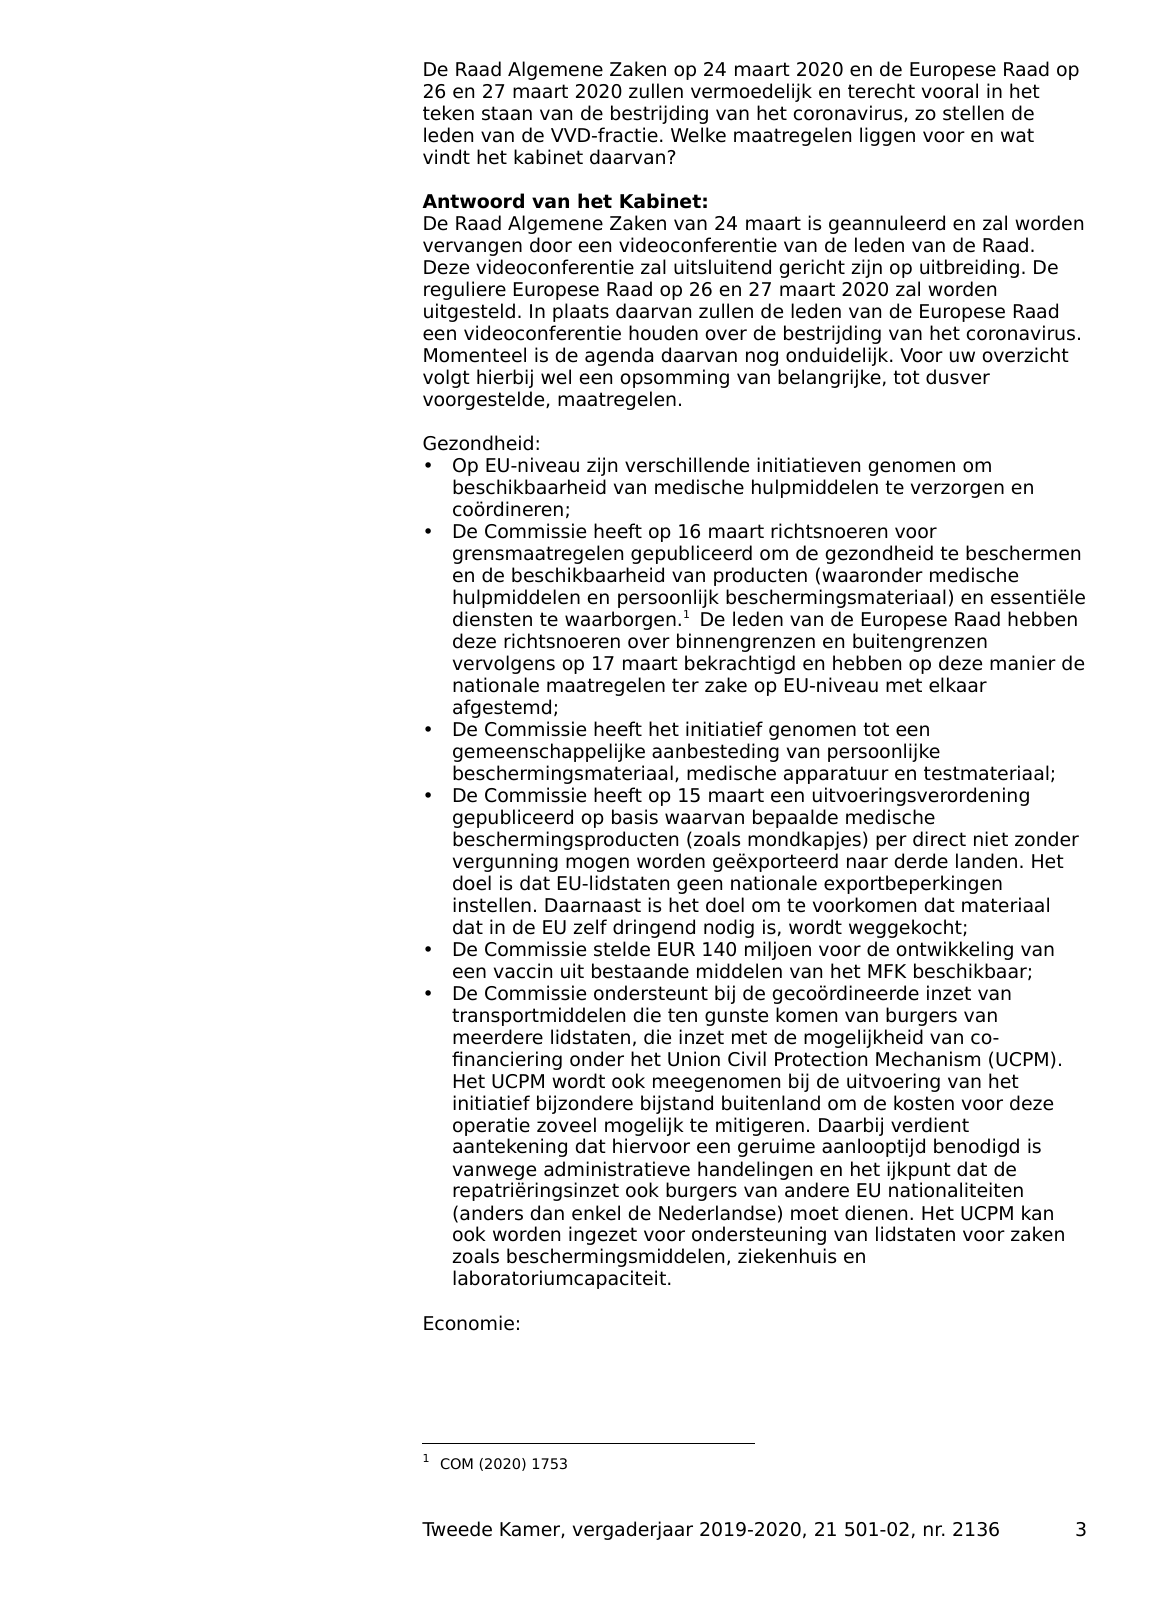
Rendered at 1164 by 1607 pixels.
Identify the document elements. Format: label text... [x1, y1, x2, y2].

text • Op EU-niveau zijn verschillende initiatieven genomen om beschikbaarheid van medische hulpmiddelen te verzorgen en coördineren; [422, 455, 1087, 521]
text • De Commissie heeft op 15 maart een uitvoeringsverordening gepubliceerd op basis waarvan bepaalde medische beschermingsproducten (zoals mondkapjes) per direct niet zonder vergunning mogen worden geëxporteerd naar derde landen. Het doel is dat EU-lidstaten geen nationale exportbeperkingen instellen. Daarnaast is het doel om te voorkomen dat materiaal dat in de EU zelf dringend nodig is, wordt weggekocht; [422, 785, 1087, 939]
text • De Commissie ondersteunt bij de gecoördineerde inzet van transportmiddelen die ten gunste komen van burgers van meerdere lidstaten, die inzet met de mogelijkheid van co-financiering onder het Union Civil Protection Mechanism (UCPM). Het UCPM wordt ook meegenomen bij de uitvoering van het initiatief bijzondere bijstand buitenland om de kosten voor deze operatie zoveel mogelijk te mitigeren. Daarbij verdient aantekening dat hiervoor een geruime aanlooptijd benodigd is vanwege administratieve handelingen en het ijkpunt dat de repatriëringsinzet ook burgers van andere EU nationaliteiten (anders dan enkel de Nederlandse) moet dienen. Het UCPM kan ook worden ingezet voor ondersteuning van lidstaten voor zaken zoals beschermingsmiddelen, ziekenhuis en laboratoriumcapaciteit. [422, 983, 1087, 1290]
text De Raad Algemene Zaken van 24 maart is geannuleerd en zal worden vervangen door een videoconferentie van de leden van de Raad. Deze videoconferentie zal uitsluitend gericht zijn op uitbreiding. De reguliere Europese Raad op 26 en 27 maart 2020 zal worden uitgesteld. In plaats daarvan zullen de leden van de Europese Raad een videoconferentie houden over de bestrijding van het coronavirus. Momenteel is de agenda daarvan nog onduidelijk. Voor uw overzicht volgt hierbij wel een opsomming van belangrijke, tot dusver voorgestelde, maatregelen. [422, 213, 1087, 411]
text • De Commissie heeft op 16 maart richtsnoeren voor grensmaatregelen gepubliceerd om de gezondheid te beschermen en de beschikbaarheid van producten (waaronder medische hulpmiddelen en persoonlijk beschermingsmateriaal) en essentiële diensten te waarborgen. De leden van de Europese Raad hebben deze richtsnoeren over binnengrenzen en buitengrenzen vervolgens op 17 maart bekrachtigd en hebben op deze manier de nationale maatregelen ter zake op EU-niveau met elkaar afgestemd; [422, 521, 1087, 719]
text • De Commissie heeft het initiatief genomen tot een gemeenschappelijke aanbesteding van persoonlijke beschermingsmateriaal, medische apparatuur en testmateriaal; [422, 719, 1087, 785]
text • De Commissie stelde EUR 140 miljoen voor de ontwikkeling van een vaccin uit bestaande middelen van het MFK beschikbaar; [422, 939, 1087, 983]
text Gezondheid: [422, 433, 1087, 455]
text Economie: [422, 1312, 1087, 1334]
text COM (2020) 1753 [422, 1452, 1087, 1474]
text Antwoord van het Kabinet: [422, 191, 1087, 213]
text De Raad Algemene Zaken op 24 maart 2020 en de Europese Raad op 26 en 27 maart 2020 zullen vermoedelijk en terecht vooral in het teken staan van de bestrijding van het coronavirus, zo stellen de leden van de VVD-fractie. Welke maatregelen liggen voor en wat vindt het kabinet daarvan? [422, 59, 1087, 169]
